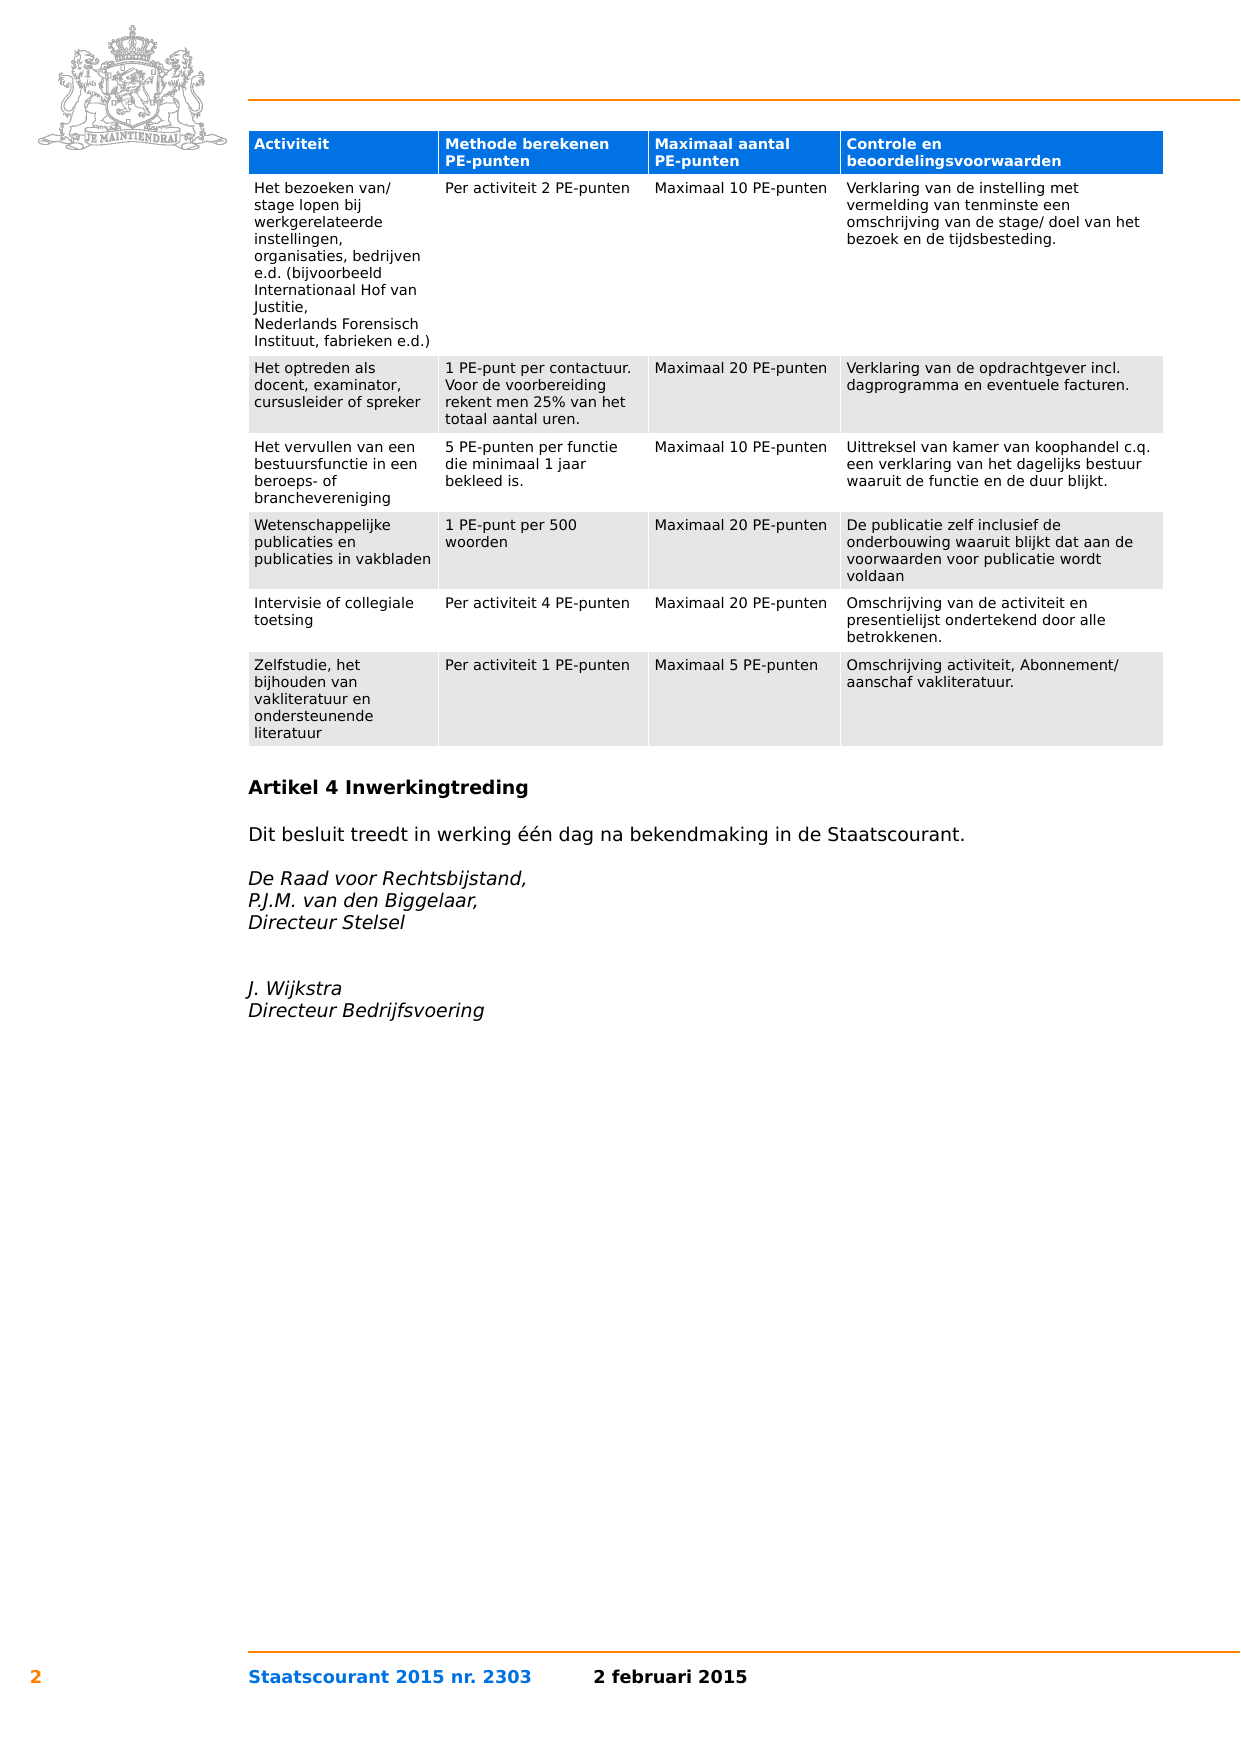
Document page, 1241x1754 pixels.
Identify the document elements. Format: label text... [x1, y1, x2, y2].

table_cell Omschrijving activiteit, Abonnement/ aanschaf vakliteratuur. [841, 652, 1163, 746]
table_cell Verklaring van de instelling met vermelding van tenminste een omschrijving van de stage/ doel van het bezoek en de tijdsbesteding. [841, 175, 1163, 354]
text De Raad voor Rechtsbijstand, P.J.M. van den Biggelaar, Directeur Stelsel [248, 868, 1163, 934]
table_cell Verklaring van de opdrachtgever incl. dagprogramma en eventuele facturen. [841, 356, 1163, 433]
table_cell Maximaal 5 PE-punten [649, 652, 840, 746]
table_cell Per activiteit 1 PE-punten [439, 652, 648, 746]
table_cell Per activiteit 2 PE-punten [439, 175, 648, 354]
subtitle Artikel 4 Inwerkingtreding [248, 777, 1163, 799]
table_cell 5 PE-punten per functie die minimaal 1 jaar bekleed is. [439, 434, 648, 511]
table_cell Wetenschappelijke publicaties en publicaties in vakbladen [249, 512, 438, 589]
text Dit besluit treedt in werking één dag na bekendmaking in de Staatscourant. [248, 824, 1163, 846]
table_header Methode berekenen PE-punten [439, 131, 648, 174]
table_cell Maximaal 20 PE-punten [649, 591, 840, 651]
table_cell Het bezoeken van/ stage lopen bij werkgerelateerde instellingen, organisaties, bedrijven e.d. (bijvoorbeeld Internationaal Hof van Justitie, Nederlands Forensisch Instituut, fabrieken e.d.) [249, 175, 438, 354]
table_header Controle en beoordelingsvoorwaarden [841, 131, 1163, 174]
text J. Wijkstra Directeur Bedrijfsvoering [248, 956, 1163, 1022]
table_cell 1 PE-punt per 500 woorden [439, 512, 648, 589]
table_cell Per activiteit 4 PE-punten [439, 591, 648, 651]
table_cell Het optreden als docent, examinator, cursusleider of spreker [249, 356, 438, 433]
table_cell De publicatie zelf inclusief de onderbouwing waaruit blijkt dat aan de voorwaarden voor publicatie wordt voldaan [841, 512, 1163, 589]
table_cell Uittreksel van kamer van koophandel c.q. een verklaring van het dagelijks bestuur waaruit de functie en de duur blijkt. [841, 434, 1163, 511]
picture [38, 25, 227, 150]
table_cell 1 PE-punt per contactuur. Voor de voorbereiding rekent men 25% van het totaal aantal uren. [439, 356, 648, 433]
table_header Maximaal aantal PE-punten [649, 131, 840, 174]
table_cell Maximaal 10 PE-punten [649, 175, 840, 354]
table_cell Omschrijving van de activiteit en presentielijst ondertekend door alle betrokkenen. [841, 591, 1163, 651]
table_header Activiteit [249, 131, 438, 174]
table_cell Zelfstudie, het bijhouden van vakliteratuur en ondersteunende literatuur [249, 652, 438, 746]
table_cell Intervisie of collegiale toetsing [249, 591, 438, 651]
table_cell Maximaal 20 PE-punten [649, 512, 840, 589]
table_cell Maximaal 10 PE-punten [649, 434, 840, 511]
table_cell Maximaal 20 PE-punten [649, 356, 840, 433]
table_cell Het vervullen van een bestuursfunctie in een beroeps- of branchevereniging [249, 434, 438, 511]
